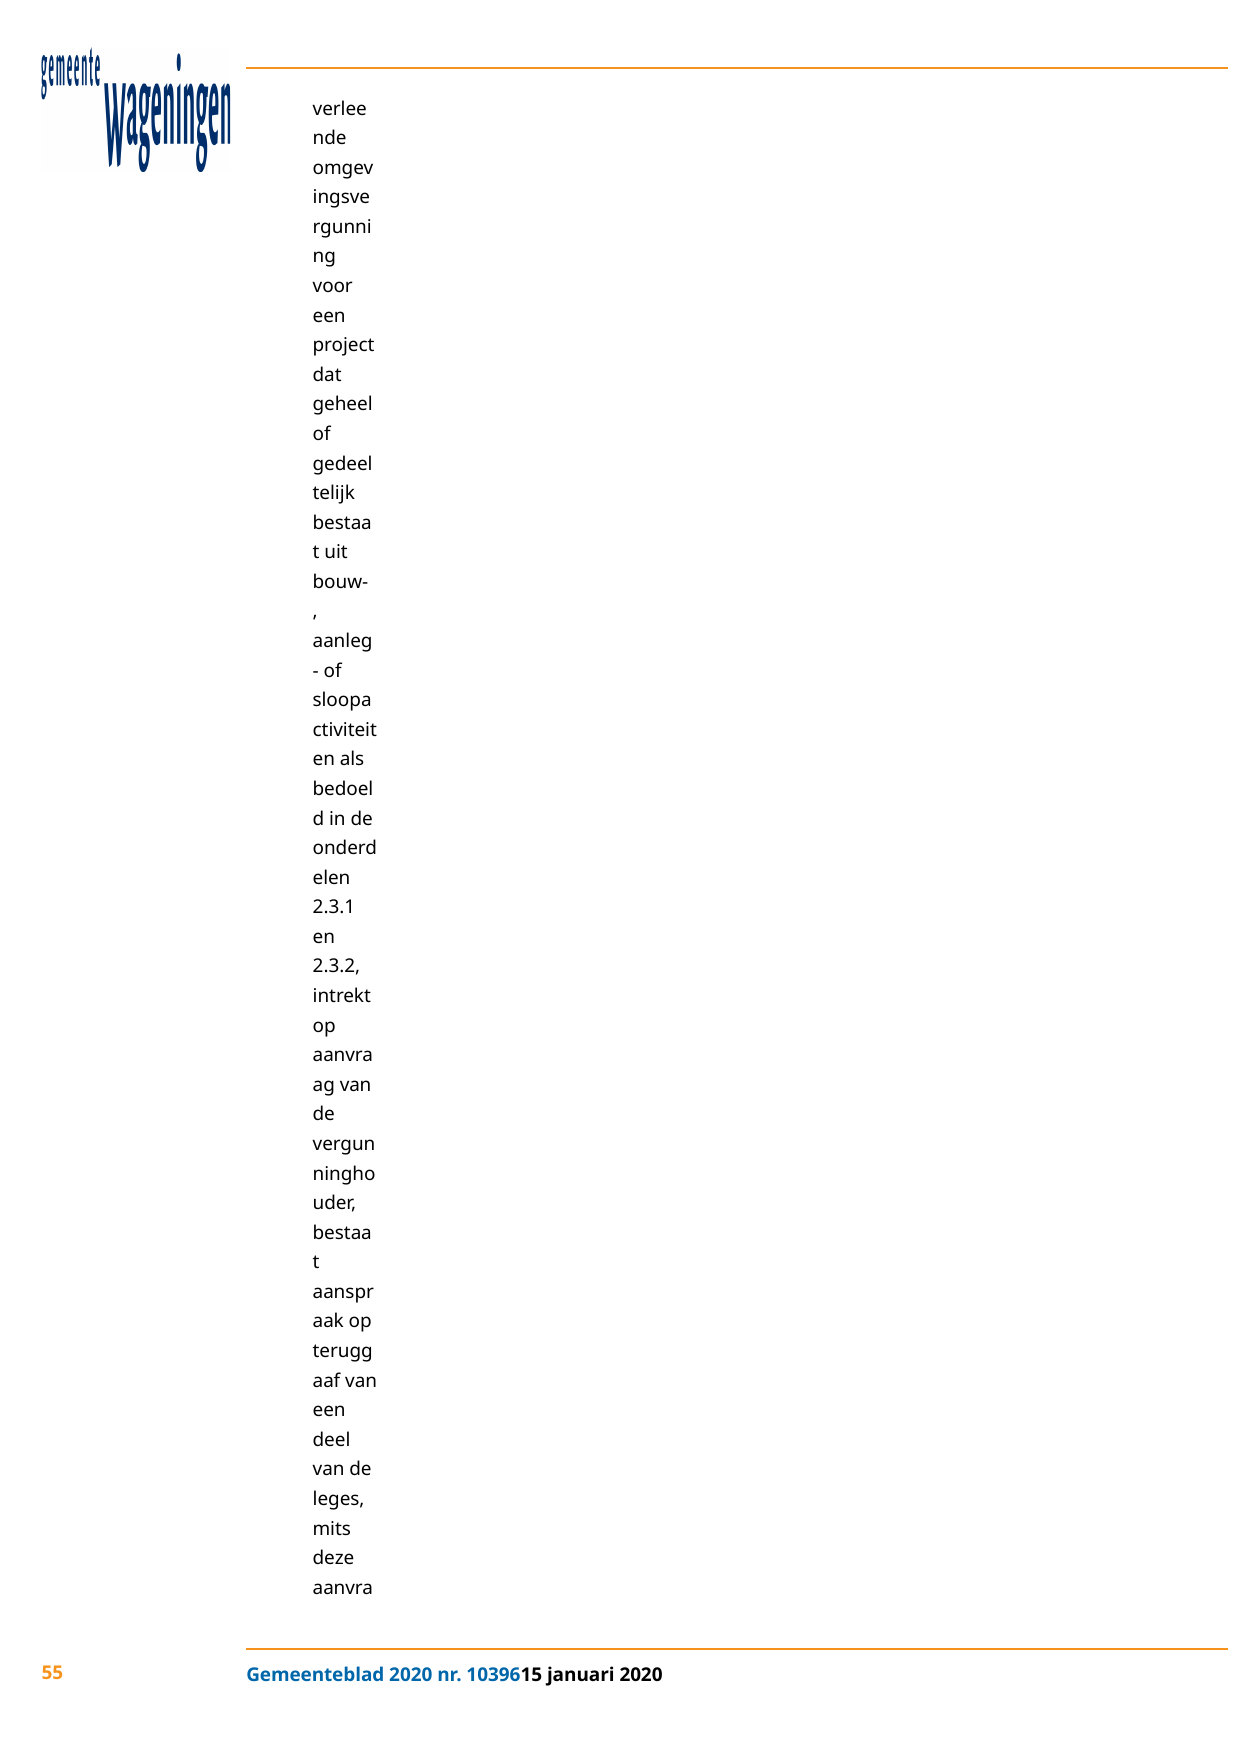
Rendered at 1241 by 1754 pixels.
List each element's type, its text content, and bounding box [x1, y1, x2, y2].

table_cell verleende omgevingsvergunning voor een project dat geheel of gedeeltelijk bestaat uit bouw- , aanleg- of sloopactiviteiten als bedoeld in de onderdelen 2.3.1 en 2.3.2, intrekt op aanvraag van de vergunninghouder, bestaat aanspraak op teruggaaf van een deel van de leges, mits deze aanvra [313, 95, 377, 1600]
picture [41, 47, 231, 172]
table_cell [248, 95, 312, 1600]
table_cell [377, 95, 442, 1600]
